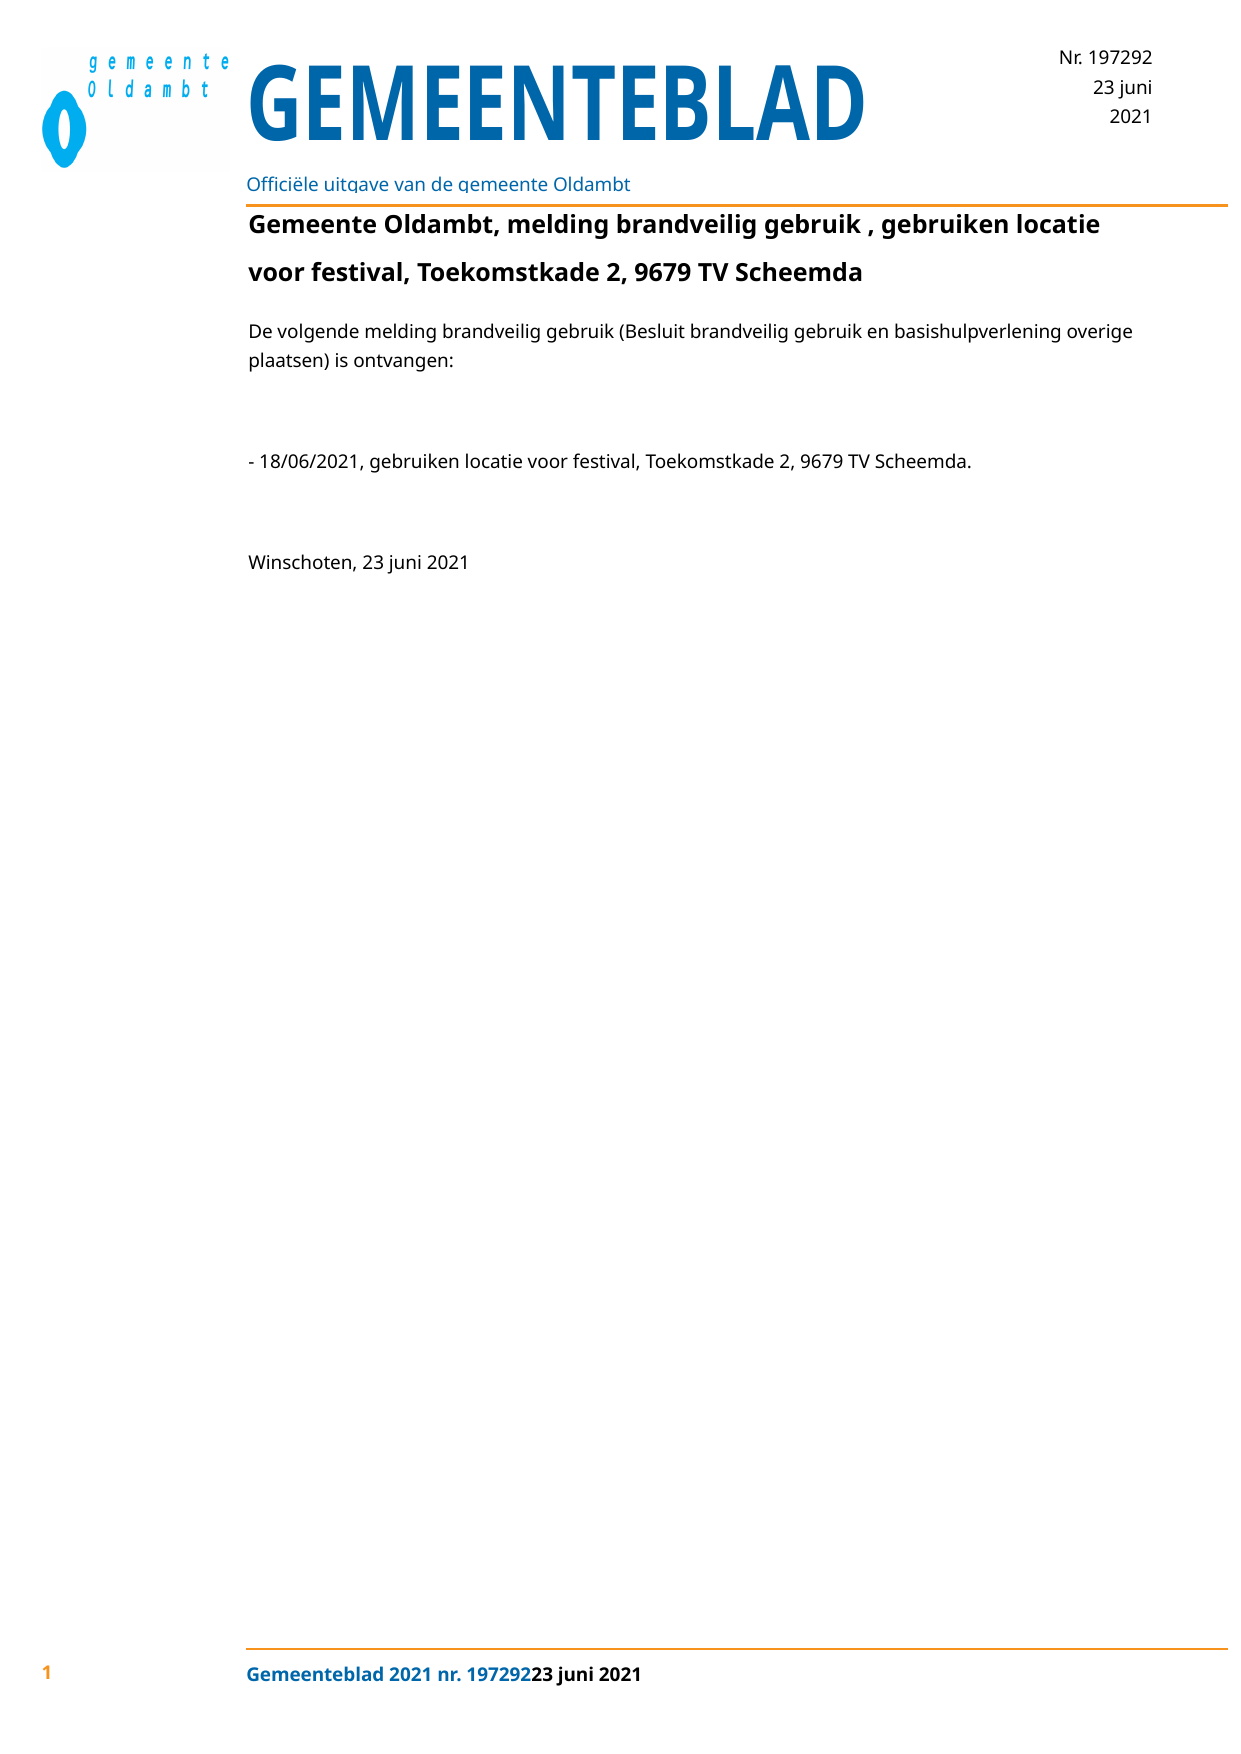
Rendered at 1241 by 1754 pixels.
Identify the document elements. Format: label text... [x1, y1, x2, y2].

text - 18/06/2021, gebruiken locatie voor festival, Toekomstkade 2, 9679 TV Scheemda. [248, 448, 1152, 474]
text Gemeente Oldambt, melding brandveilig gebruik , gebruiken locatie voor festival, Toekomstkade 2, 9679 TV Scheemda [248, 207, 1152, 288]
text Winschoten, 23 juni 2021 [248, 549, 1152, 575]
text De volgende melding brandveilig gebruik (Besluit brandveilig gebruik en basishulpverlening overige plaatsen) is ontvangen: [248, 318, 1152, 373]
picture [41, 47, 231, 172]
